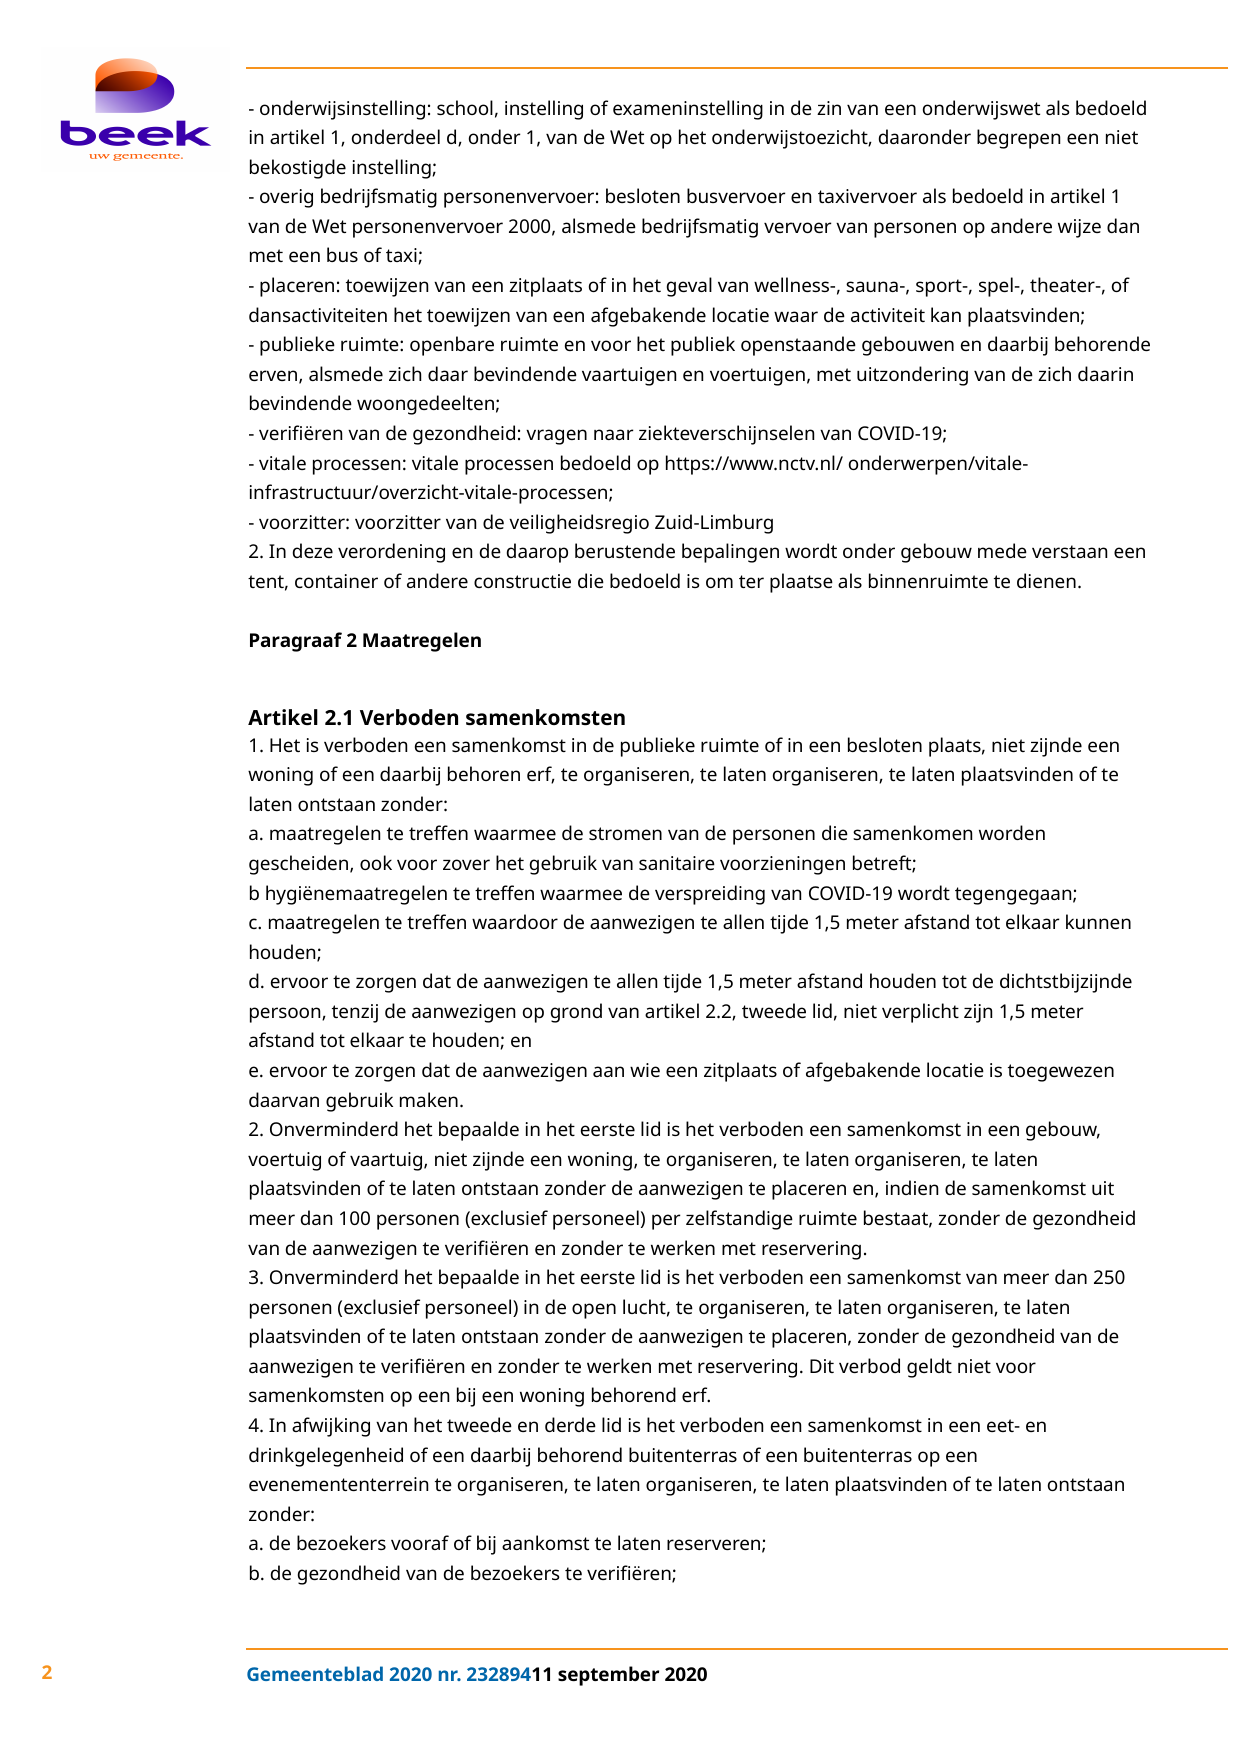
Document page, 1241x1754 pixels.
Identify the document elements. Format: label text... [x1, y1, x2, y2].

text Artikel 2.1 Verboden samenkomsten [248, 703, 1152, 732]
text c. maatregelen te treffen waardoor de aanwezigen te allen tijde 1,5 meter afstand tot elkaar kunnen houden; [248, 909, 1152, 965]
text - onderwijsinstelling: school, instelling of exameninstelling in de zin van een onderwijswet als bedoeld in artikel 1, onderdeel d, onder 1, van de Wet op het onderwijstoezicht, daaronder begrepen een niet bekostigde instelling; [248, 95, 1152, 180]
text d. ervoor te zorgen dat de aanwezigen te allen tijde 1,5 meter afstand houden tot de dichtstbijzijnde persoon, tenzij de aanwezigen op grond van artikel 2.2, tweede lid, niet verplicht zijn 1,5 meter afstand tot elkaar te houden; en [248, 968, 1152, 1053]
text a. maatregelen te treffen waarmee de stromen van de personen die samenkomen worden gescheiden, ook voor zover het gebruik van sanitaire voorzieningen betreft; [248, 821, 1152, 876]
text b. de gezondheid van de bezoekers te verifiëren; [248, 1560, 1152, 1586]
text - placeren: toewijzen van een zitplaats of in het geval van wellness-, sauna-, sport-, spel-, theater-, of dansactiviteiten het toewijzen van een afgebakende locatie waar de activiteit kan plaatsvinden; [248, 272, 1152, 328]
text 1. Het is verboden een samenkomst in de publieke ruimte of in een besloten plaats, niet zijnde een woning of een daarbij behoren erf, te organiseren, te laten organiseren, te laten plaatsvinden of te laten ontstaan zonder: [248, 732, 1152, 817]
text a. de bezoekers vooraf of bij aankomst te laten reserveren; [248, 1531, 1152, 1556]
text 2. Onverminderd het bepaalde in het eerste lid is het verboden een samenkomst in een gebouw, voertuig of vaartuig, niet zijnde een woning, te organiseren, te laten organiseren, te laten plaatsvinden of te laten ontstaan zonder de aanwezigen te placeren en, indien de samenkomst uit meer dan 100 personen (exclusief personeel) per zelfstandige ruimte bestaat, zonder de gezondheid van de aanwezigen te verifiëren en zonder te werken met reservering. [248, 1116, 1152, 1261]
text - verifiëren van de gezondheid: vragen naar ziekteverschijnselen van COVID-19; [248, 420, 1152, 446]
text b hygiënemaatregelen te treffen waarmee de verspreiding van COVID-19 wordt tegengegaan; [248, 880, 1152, 906]
text 2. In deze verordening en de daarop berustende bepalingen wordt onder gebouw mede verstaan een tent, container of andere constructie die bedoeld is om ter plaatse als binnenruimte te dienen. [248, 538, 1152, 594]
picture [41, 47, 231, 172]
text 4. In afwijking van het tweede en derde lid is het verboden een samenkomst in een eet- en drinkgelegenheid of een daarbij behorend buitenterras of een buitenterras op een evenemententerrein te organiseren, te laten organiseren, te laten plaatsvinden of te laten ontstaan zonder: [248, 1412, 1152, 1527]
text - publieke ruimte: openbare ruimte en voor het publiek openstaande gebouwen en daarbij behorende erven, alsmede zich daar bevindende vaartuigen en voertuigen, met uitzondering van de zich daarin bevindende woongedeelten; [248, 331, 1152, 416]
text e. ervoor te zorgen dat de aanwezigen aan wie een zitplaats of afgebakende locatie is toegewezen daarvan gebruik maken. [248, 1057, 1152, 1113]
text - voorzitter: voorzitter van de veiligheidsregio Zuid-Limburg [248, 509, 1152, 535]
text - overig bedrijfsmatig personenvervoer: besloten busvervoer en taxivervoer als bedoeld in artikel 1 van de Wet personenvervoer 2000, alsmede bedrijfsmatig vervoer van personen op andere wijze dan met een bus of taxi; [248, 183, 1152, 268]
text Paragraaf 2 Maatregelen [248, 627, 1152, 653]
text 3. Onverminderd het bepaalde in het eerste lid is het verboden een samenkomst van meer dan 250 personen (exclusief personeel) in de open lucht, te organiseren, te laten organiseren, te laten plaatsvinden of te laten ontstaan zonder de aanwezigen te placeren, zonder de gezondheid van de aanwezigen te verifiëren en zonder te werken met reservering. Dit verbod geldt niet voor samenkomsten op een bij een woning behorend erf. [248, 1264, 1152, 1408]
text - vitale processen: vitale processen bedoeld op https://www.nctv.nl/ onderwerpen/vitale-infrastructuur/overzicht-vitale-processen; [248, 450, 1152, 505]
